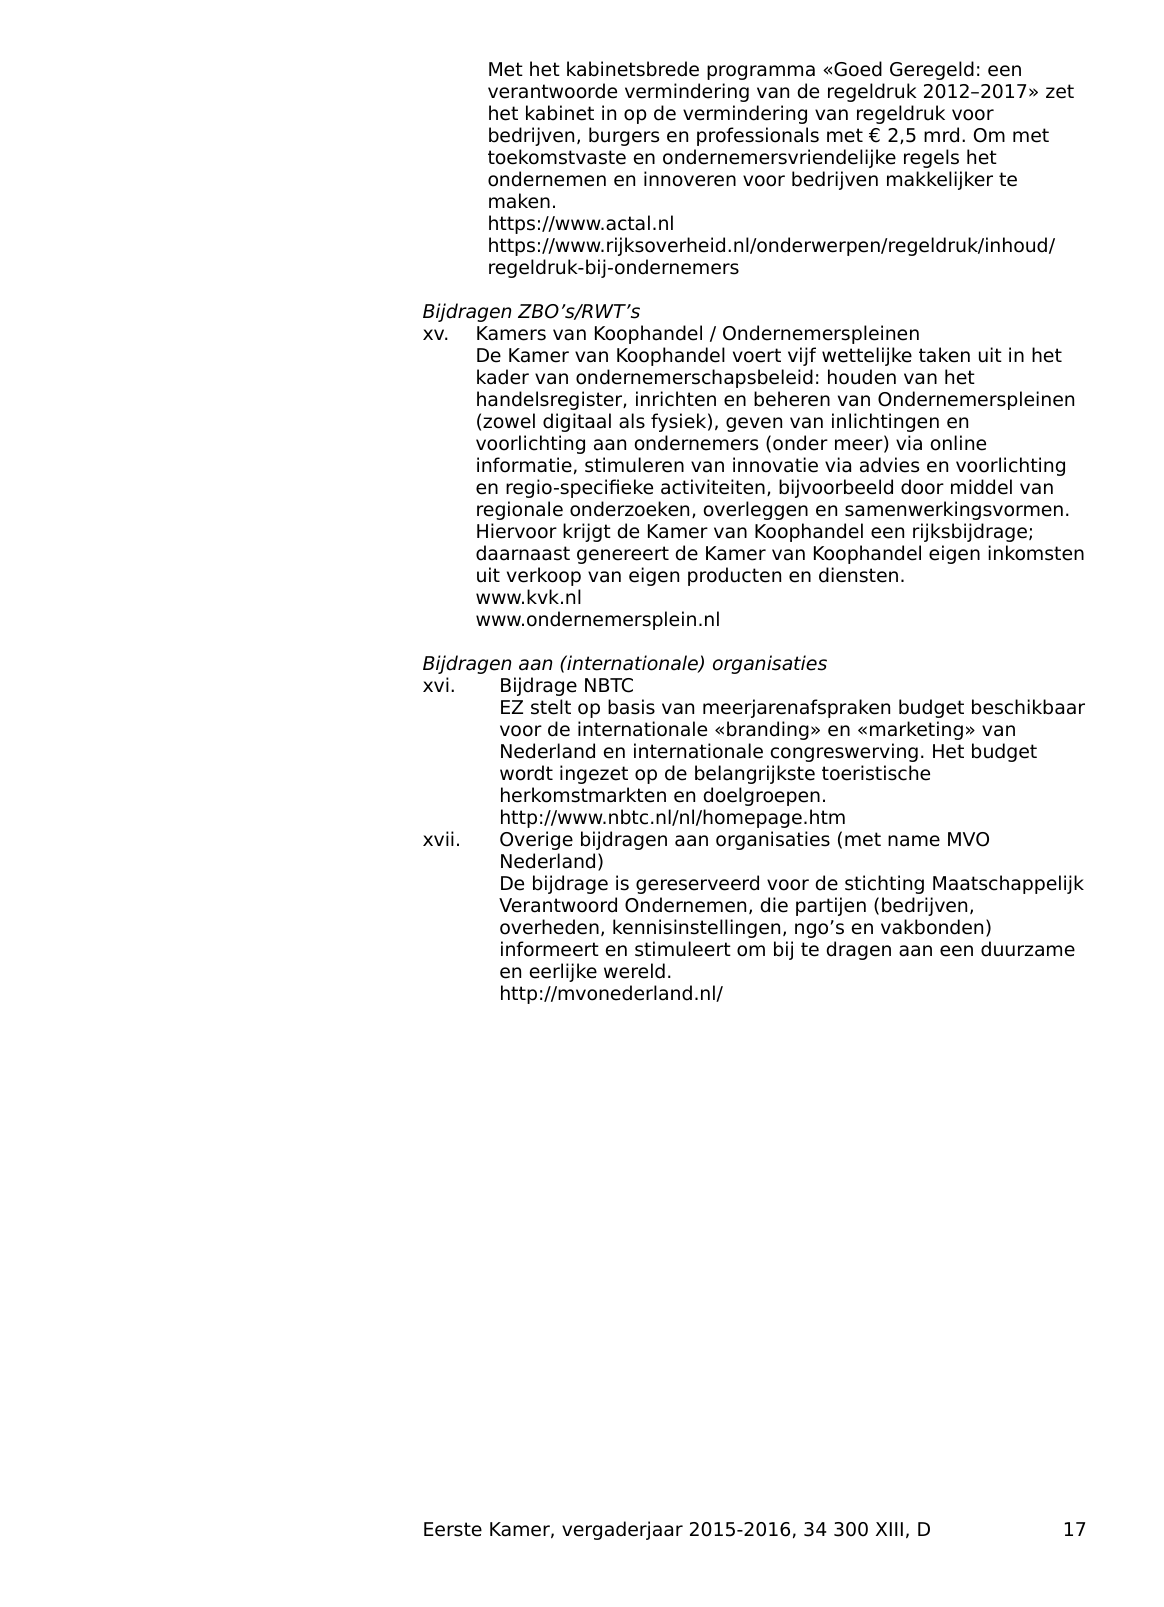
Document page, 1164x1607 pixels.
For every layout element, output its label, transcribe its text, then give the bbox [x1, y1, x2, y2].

text http://mvonederland.nl/ [499, 983, 1087, 1004]
text De Kamer van Koophandel voert vijf wettelijke taken uit in het kader van ondernemerschapsbeleid: houden van het handelsregister, inrichten en beheren van Ondernemerspleinen (zowel digitaal als fysiek), geven van inlichtingen en voorlichting aan ondernemers (onder meer) via online informatie, stimuleren van innovatie via advies en voorlichting en regio-specifieke activiteiten, bijvoorbeeld door middel van regionale onderzoeken, overleggen en samenwerkingsvormen. Hiervoor krijgt de Kamer van Koophandel een rijksbijdrage; daarnaast genereert de Kamer van Koophandel eigen inkomsten uit verkoop van eigen producten en diensten. [475, 345, 1087, 587]
text EZ stelt op basis van meerjarenafspraken budget beschikbaar voor de internationale «branding» en «marketing» van Nederland en internationale congreswerving. Het budget wordt ingezet op de belangrijkste toeristische herkomstmarkten en doelgroepen. [499, 697, 1087, 807]
text xv. Kamers van Koophandel / Ondernemerspleinen [422, 323, 1087, 345]
text https://www.actal.nl [487, 213, 1087, 235]
text http://www.nbtc.nl/nl/homepage.htm [499, 807, 1087, 829]
text www.kvk.nl [475, 587, 1087, 609]
subtitle Bijdragen aan (internationale) organisaties [422, 653, 1087, 675]
text Met het kabinetsbrede programma «Goed Geregeld: een verantwoorde vermindering van de regeldruk 2012–2017» zet het kabinet in op de vermindering van regeldruk voor bedrijven, burgers en professionals met € 2,5 mrd. Om met toekomstvaste en ondernemersvriendelijke regels het ondernemen en innoveren voor bedrijven makkelijker te maken. [487, 59, 1087, 213]
text xvi. Bijdrage NBTC [422, 675, 1087, 697]
subtitle Bijdragen ZBO’s/RWT’s [422, 301, 1087, 323]
text xvii. Overige bijdragen aan organisaties (met name MVO Nederland) [422, 829, 1087, 873]
text https://www.rijksoverheid.nl/onderwerpen/regeldruk/inhoud/regeldruk-bij-ondernemers [487, 235, 1087, 279]
text De bijdrage is gereserveerd voor de stichting Maatschappelijk Verantwoord Ondernemen, die partijen (bedrijven, overheden, kennisinstellingen, ngo’s en vakbonden) informeert en stimuleert om bij te dragen aan een duurzame en eerlijke wereld. [499, 873, 1087, 983]
text www.ondernemersplein.nl [475, 609, 1087, 631]
